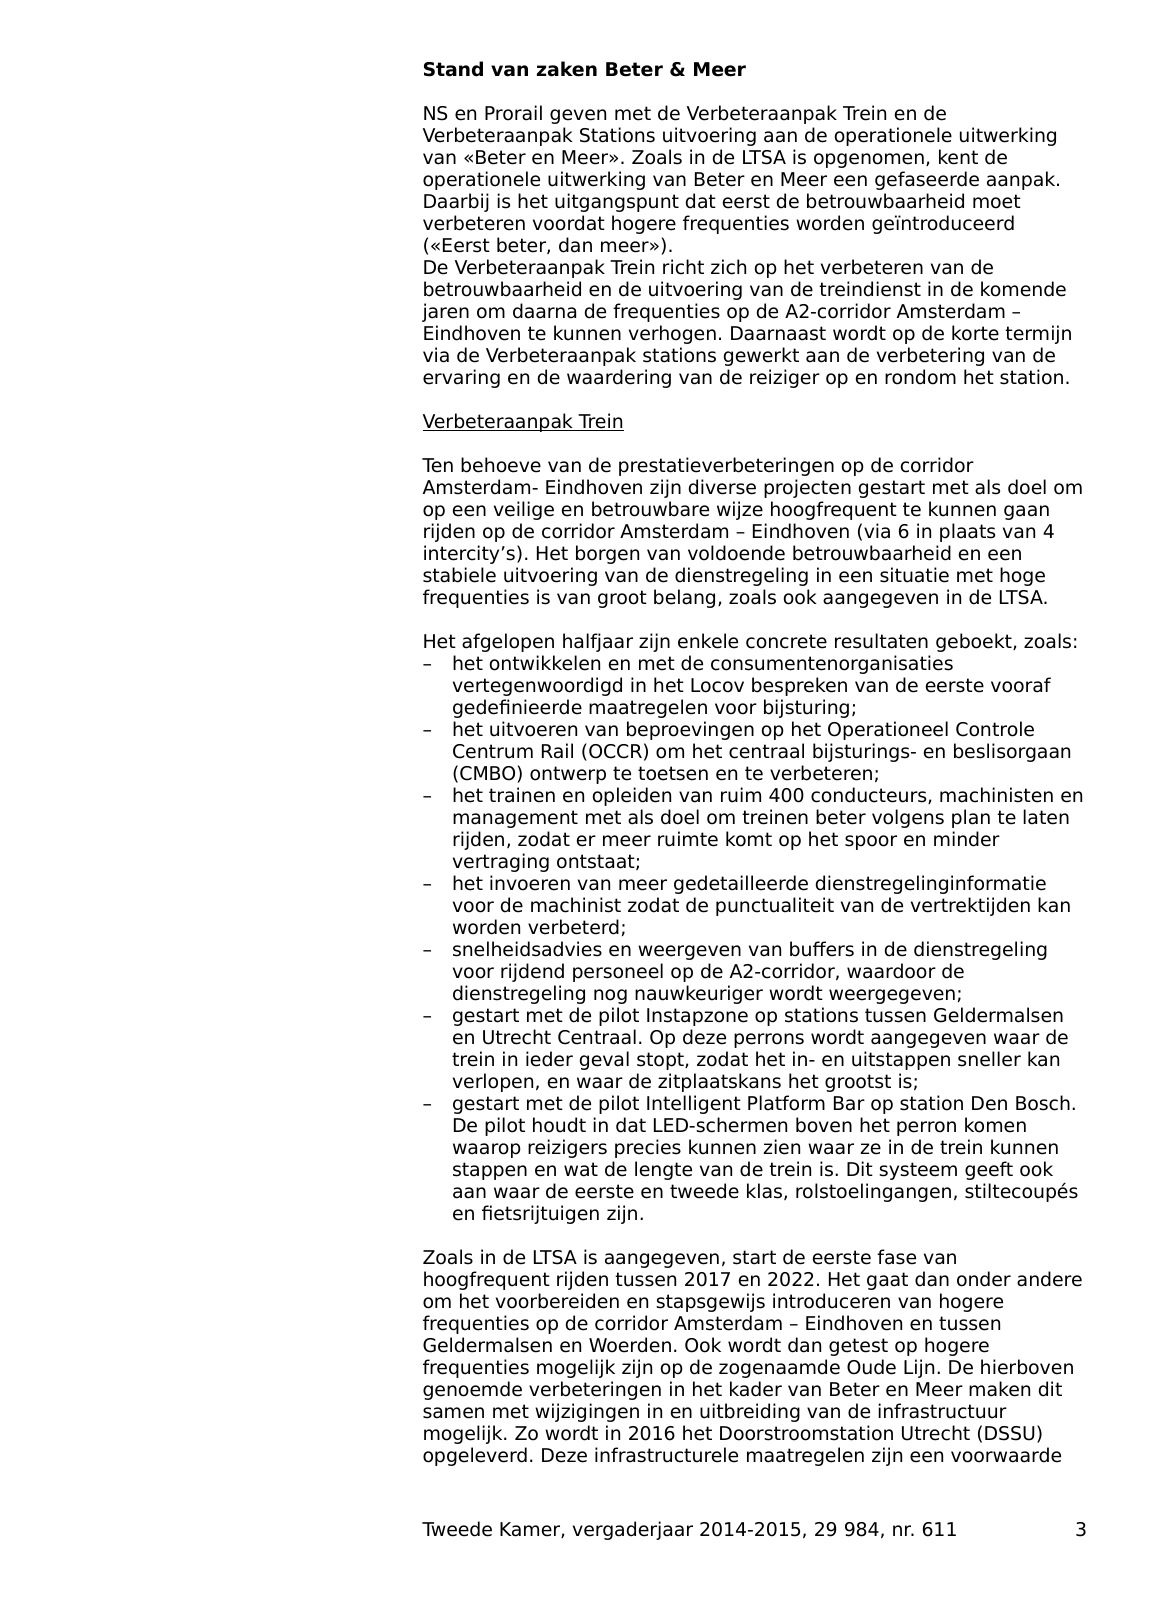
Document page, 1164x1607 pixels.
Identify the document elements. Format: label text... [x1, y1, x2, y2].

subtitle Verbeteraanpak Trein [422, 411, 1087, 433]
text – gestart met de pilot Instapzone op stations tussen Geldermalsen en Utrecht Centraal. Op deze perrons wordt aangegeven waar de trein in ieder geval stopt, zodat het in- en uitstappen sneller kan verlopen, en waar de zitplaatskans het grootst is; [422, 1005, 1087, 1093]
subtitle Stand van zaken Beter & Meer [422, 59, 1087, 81]
text – het ontwikkelen en met de consumentenorganisaties vertegenwoordigd in het Locov bespreken van de eerste vooraf gedefinieerde maatregelen voor bijsturing; [422, 653, 1087, 719]
text NS en Prorail geven met de Verbeteraanpak Trein en de Verbeteraanpak Stations uitvoering aan de operationele uitwerking van «Beter en Meer». Zoals in de LTSA is opgenomen, kent de operationele uitwerking van Beter en Meer een gefaseerde aanpak. Daarbij is het uitgangspunt dat eerst de betrouwbaarheid moet verbeteren voordat hogere frequenties worden geïntroduceerd («Eerst beter, dan meer»). [422, 103, 1087, 257]
text – het invoeren van meer gedetailleerde dienstregelinginformatie voor de machinist zodat de punctualiteit van de vertrektijden kan worden verbeterd; [422, 873, 1087, 939]
text Ten behoeve van de prestatieverbeteringen op de corridor Amsterdam- Eindhoven zijn diverse projecten gestart met als doel om op een veilige en betrouwbare wijze hoogfrequent te kunnen gaan rijden op de corridor Amsterdam – Eindhoven (via 6 in plaats van 4 intercity’s). Het borgen van voldoende betrouwbaarheid en een stabiele uitvoering van de dienstregeling in een situatie met hoge frequenties is van groot belang, zoals ook aangegeven in de LTSA. [422, 455, 1087, 609]
text Zoals in de LTSA is aangegeven, start de eerste fase van hoogfrequent rijden tussen 2017 en 2022. Het gaat dan onder andere om het voorbereiden en stapsgewijs introduceren van hogere frequenties op de corridor Amsterdam – Eindhoven en tussen Geldermalsen en Woerden. Ook wordt dan getest op hogere frequenties mogelijk zijn op de zogenaamde Oude Lijn. De hierboven genoemde verbeteringen in het kader van Beter en Meer maken dit samen met wijzigingen in en uitbreiding van de infrastructuur mogelijk. Zo wordt in 2016 het Doorstroomstation Utrecht (DSSU) opgeleverd. Deze infrastructurele maatregelen zijn een voorwaarde [422, 1247, 1087, 1467]
text Het afgelopen halfjaar zijn enkele concrete resultaten geboekt, zoals: [422, 631, 1087, 653]
text – het trainen en opleiden van ruim 400 conducteurs, machinisten en management met als doel om treinen beter volgens plan te laten rijden, zodat er meer ruimte komt op het spoor en minder vertraging ontstaat; [422, 785, 1087, 873]
text De Verbeteraanpak Trein richt zich op het verbeteren van de betrouwbaarheid en de uitvoering van de treindienst in de komende jaren om daarna de frequenties op de A2-corridor Amsterdam – Eindhoven te kunnen verhogen. Daarnaast wordt op de korte termijn via de Verbeteraanpak stations gewerkt aan de verbetering van de ervaring en de waardering van de reiziger op en rondom het station. [422, 257, 1087, 389]
text – gestart met de pilot Intelligent Platform Bar op station Den Bosch. De pilot houdt in dat LED-schermen boven het perron komen waarop reizigers precies kunnen zien waar ze in de trein kunnen stappen en wat de lengte van de trein is. Dit systeem geeft ook aan waar de eerste en tweede klas, rolstoelingangen, stiltecoupés en fietsrijtuigen zijn. [422, 1093, 1087, 1225]
text – snelheidsadvies en weergeven van buffers in de dienstregeling voor rijdend personeel op de A2-corridor, waardoor de dienstregeling nog nauwkeuriger wordt weergegeven; [422, 939, 1087, 1005]
text – het uitvoeren van beproevingen op het Operationeel Controle Centrum Rail (OCCR) om het centraal bijsturings- en beslisorgaan (CMBO) ontwerp te toetsen en te verbeteren; [422, 719, 1087, 785]
